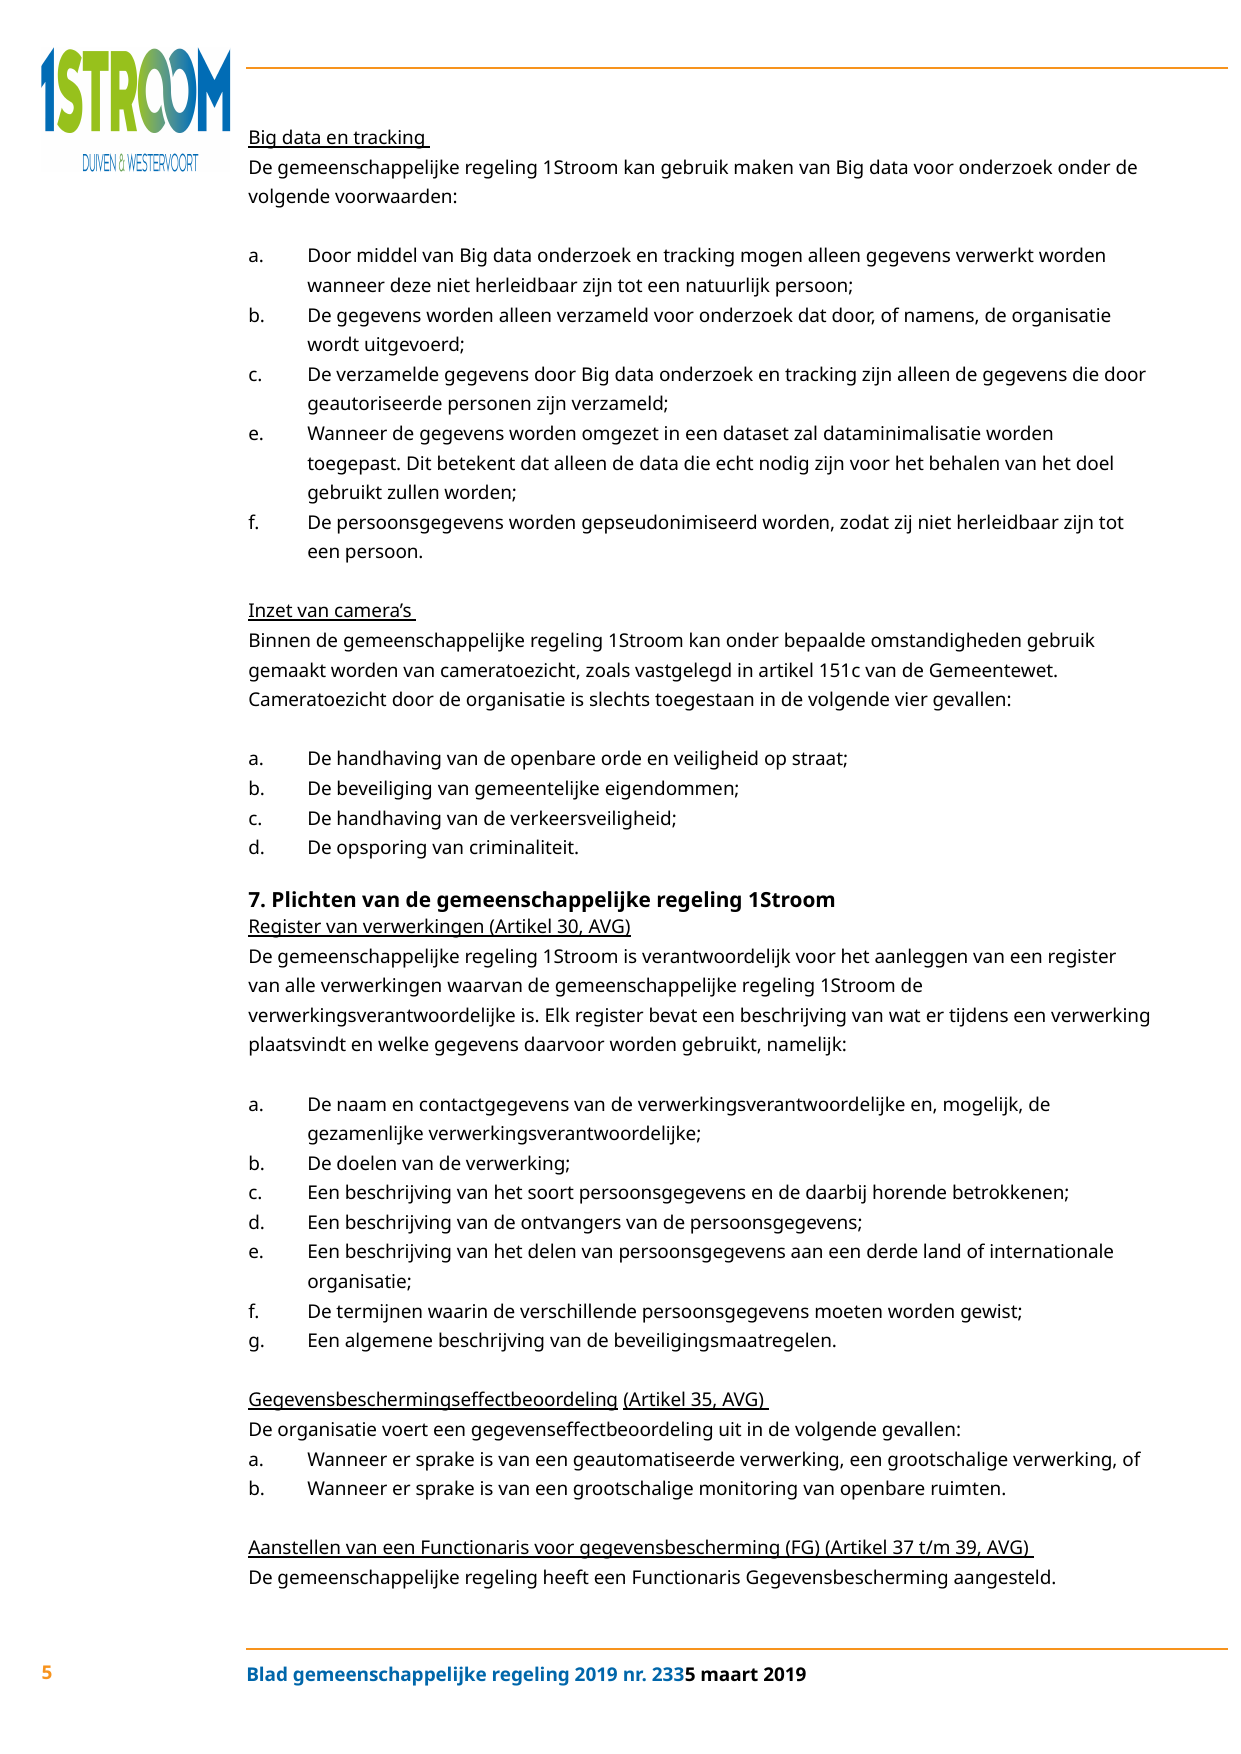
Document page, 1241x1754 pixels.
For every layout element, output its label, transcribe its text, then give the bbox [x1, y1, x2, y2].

list Een beschrijving van het soort persoonsgegevens en de daarbij horende betrokkenen; [248, 1179, 1152, 1205]
text Inzet van camera’s [248, 598, 1152, 623]
text De gemeenschappelijke regeling 1Stroom kan gebruik maken van Big data voor onderzoek onder de volgende voorwaarden: [248, 154, 1152, 209]
list Een beschrijving van de ontvangers van de persoonsgegevens; [248, 1209, 1152, 1235]
list De verzamelde gegevens door Big data onderzoek en tracking zijn alleen de gegevens die door geautoriseerde personen zijn verzameld; [248, 361, 1152, 416]
text Register van verwerkingen (Artikel 30, AVG) [248, 913, 1152, 939]
text Aanstellen van een Functionaris voor gegevensbescherming (FG) (Artikel 37 t/m 39, AVG) [248, 1534, 1152, 1560]
text Big data en tracking [248, 124, 1152, 150]
list De beveiliging van gemeentelijke eigendommen; [248, 775, 1152, 801]
text De organisatie voert een gegevenseffectbeoordeling uit in de volgende gevallen: [248, 1416, 1152, 1442]
list De termijnen waarin de verschillende persoonsgegevens moeten worden gewist; [248, 1298, 1152, 1323]
list De persoonsgegevens worden gepseudonimiseerd worden, zodat zij niet herleidbaar zijn tot een persoon. [248, 509, 1152, 564]
list Een beschrijving van het delen van persoonsgegevens aan een derde land of internationale organisatie; [248, 1239, 1152, 1294]
list Wanneer er sprake is van een grootschalige monitoring van openbare ruimten. [248, 1475, 1152, 1501]
list De naam en contactgegevens van de verwerkingsverantwoordelijke en, mogelijk, de gezamenlijke verwerkingsverantwoordelijke; [248, 1091, 1152, 1146]
list Een algemene beschrijving van de beveiligingsmaatregelen. [248, 1327, 1152, 1353]
list Wanneer er sprake is van een geautomatiseerde verwerking, een grootschalige verwerking, of [248, 1446, 1152, 1471]
text De gemeenschappelijke regeling 1Stroom is verantwoordelijk voor het aanleggen van een register van alle verwerkingen waarvan de gemeenschappelijke regeling 1Stroom de verwerkingsverantwoordelijke is. Elk register bevat een beschrijving van wat er tijdens een verwerking plaatsvindt en welke gegevens daarvoor worden gebruikt, namelijk: [248, 943, 1152, 1057]
text Binnen de gemeenschappelijke regeling 1Stroom kan onder bepaalde omstandigheden gebruik gemaakt worden van cameratoezicht, zoals vastgelegd in artikel 151c van de Gemeentewet. Cameratoezicht door de organisatie is slechts toegestaan in de volgende vier gevallen: [248, 627, 1152, 712]
list De doelen van de verwerking; [248, 1150, 1152, 1176]
list De gegevens worden alleen verzameld voor onderzoek dat door, of namens, de organisatie wordt uitgevoerd; [248, 302, 1152, 357]
text 7. Plichten van de gemeenschappelijke regeling 1Stroom [248, 885, 1152, 913]
list De handhaving van de openbare orde en veiligheid op straat; [248, 746, 1152, 771]
list De handhaving van de verkeersveiligheid; [248, 805, 1152, 831]
list De opsporing van criminaliteit. [248, 834, 1152, 860]
picture [41, 47, 231, 172]
text De gemeenschappelijke regeling heeft een Functionaris Gegevensbescherming aangesteld. [248, 1564, 1152, 1590]
text Gegevensbeschermingseffectbeoordeling (Artikel 35, AVG) [248, 1387, 1152, 1412]
list Wanneer de gegevens worden omgezet in een dataset zal dataminimalisatie worden toegepast. Dit betekent dat alleen de data die echt nodig zijn voor het behalen van het doel gebruikt zullen worden; [248, 420, 1152, 505]
list Door middel van Big data onderzoek en tracking mogen alleen gegevens verwerkt worden wanneer deze niet herleidbaar zijn tot een natuurlijk persoon; [248, 243, 1152, 298]
